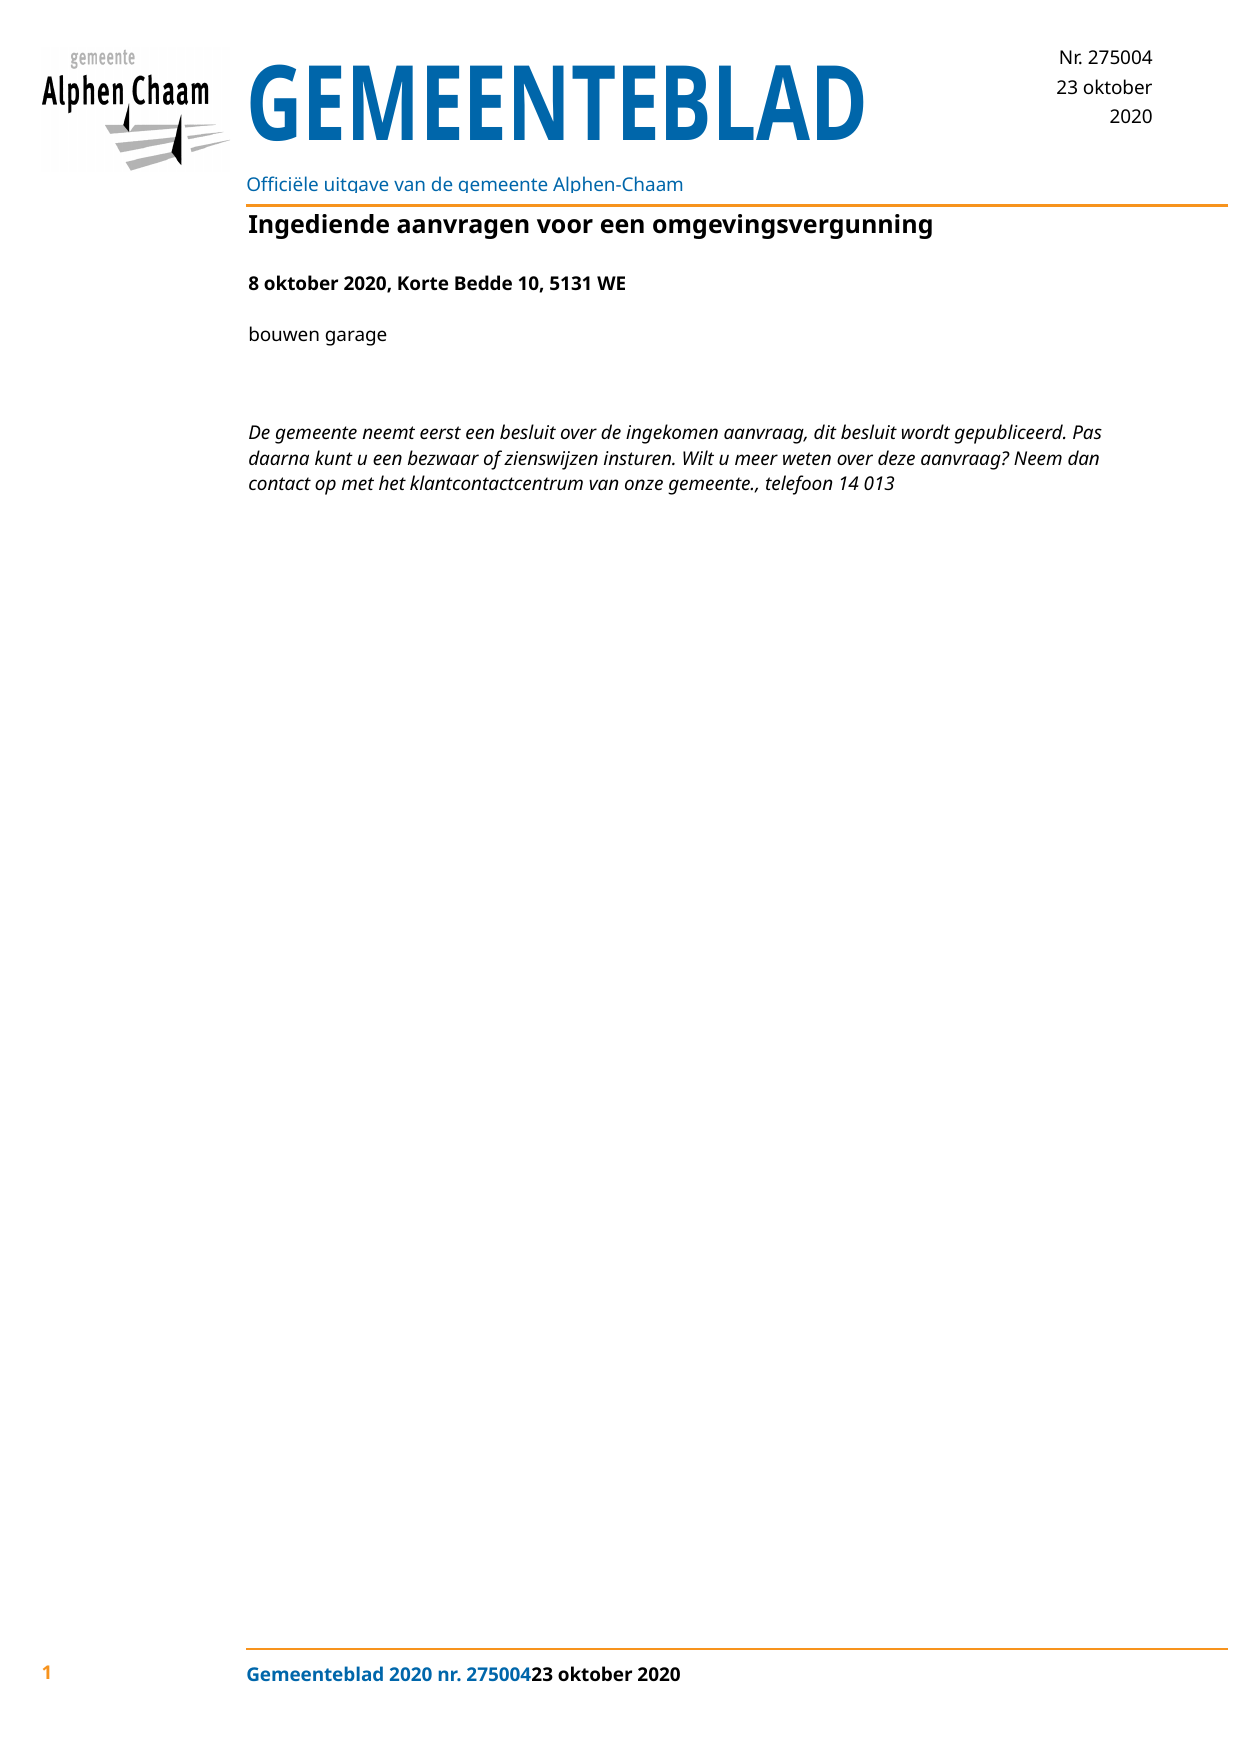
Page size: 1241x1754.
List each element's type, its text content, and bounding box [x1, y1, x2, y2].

text 8 oktober 2020, Korte Bedde 10, 5131 WE [248, 270, 1152, 296]
picture [41, 47, 231, 172]
text Ingediende aanvragen voor een omgevingsvergunning [248, 207, 1152, 241]
text De gemeente neemt eerst een besluit over de ingekomen aanvraag, dit besluit wordt gepubliceerd. Pas daarna kunt u een bezwaar of zienswijzen insturen. Wilt u meer weten over deze aanvraag? Neem dan contact op met het klantcontactcentrum van onze gemeente., telefoon 14 013 [248, 419, 1152, 496]
text bouwen garage [248, 321, 1152, 346]
